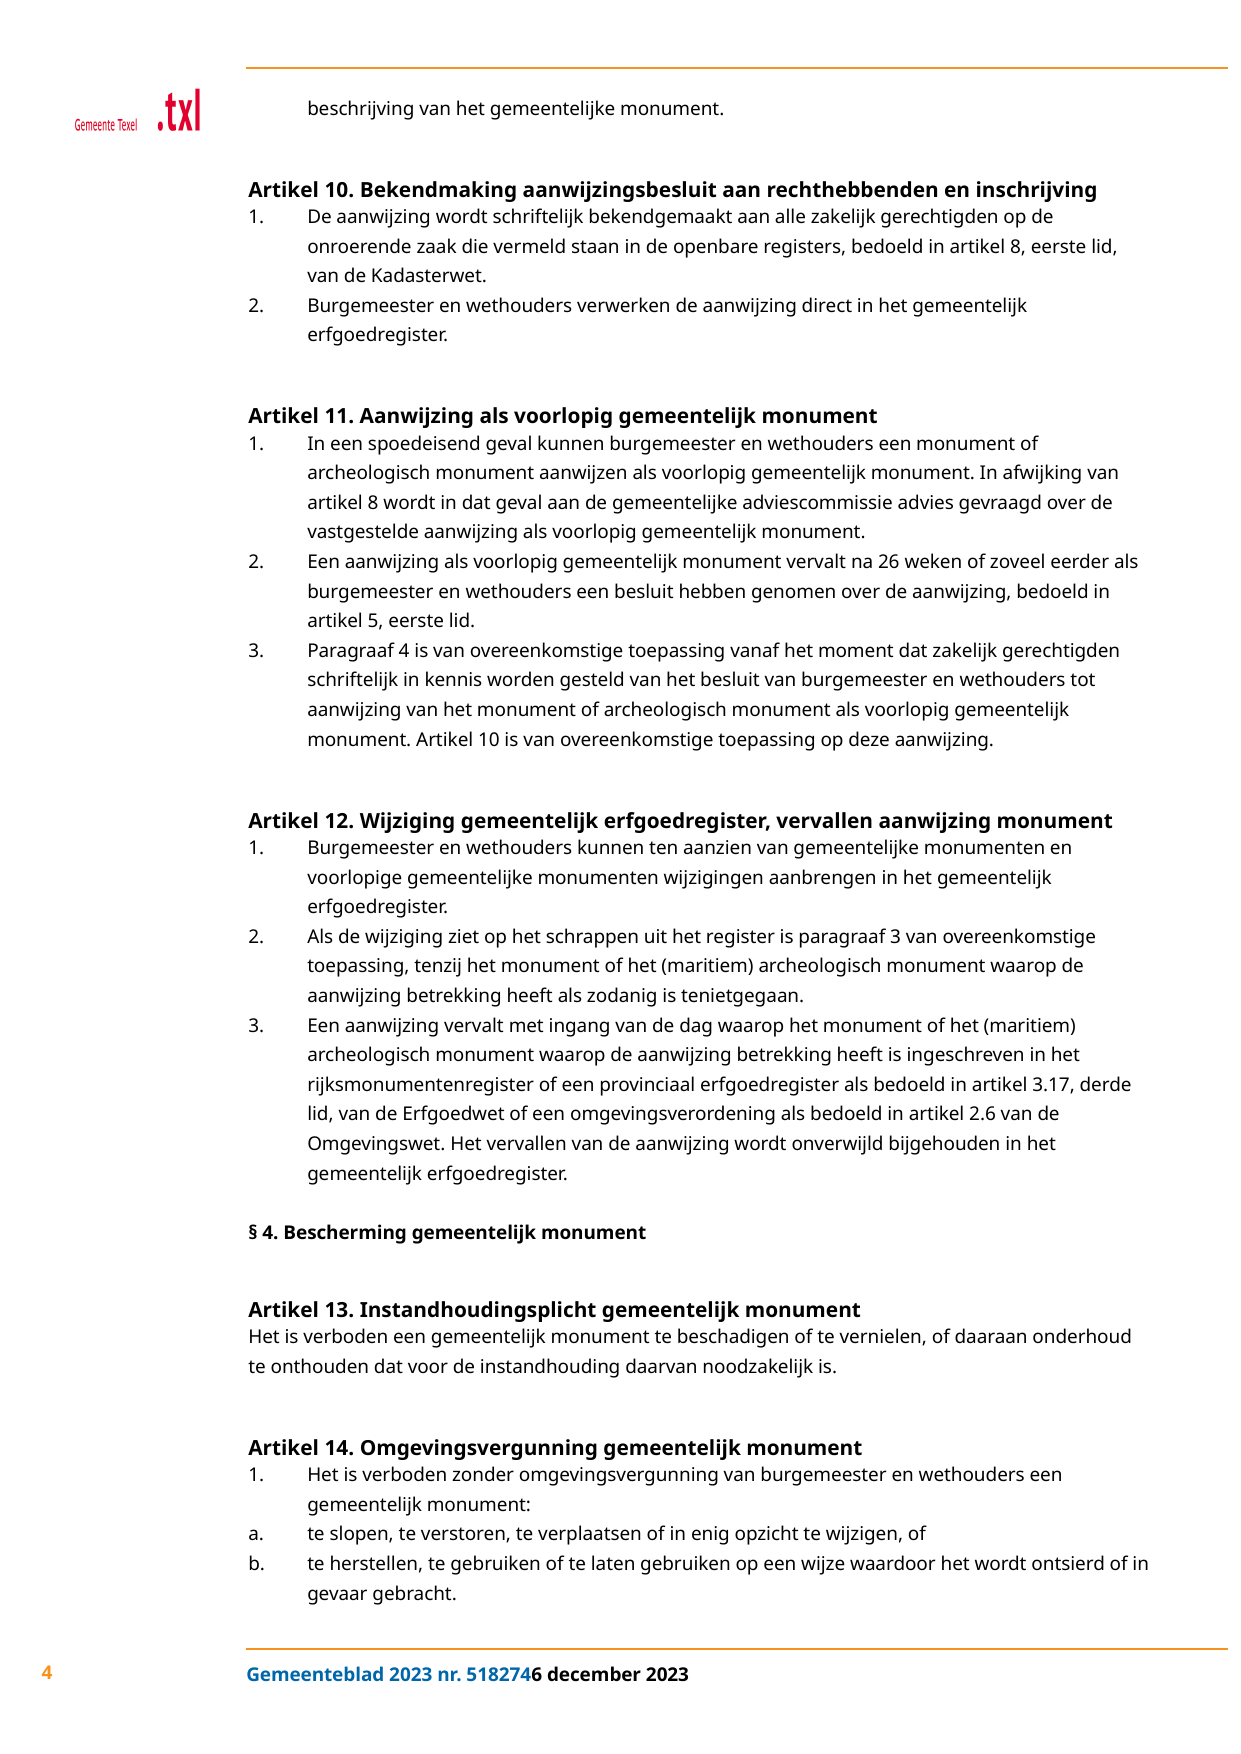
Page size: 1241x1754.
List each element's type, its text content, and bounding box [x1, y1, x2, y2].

list Een aanwijzing als voorlopig gemeentelijk monument vervalt na 26 weken of zoveel eerder als burgemeester en wethouders een besluit hebben genomen over de aanwijzing, bedoeld in artikel 5, eerste lid. [248, 548, 1152, 633]
text Artikel 10. Bekendmaking aanwijzingsbesluit aan rechthebbenden en inschrijving [248, 175, 1152, 203]
picture [41, 47, 231, 172]
list Burgemeester en wethouders kunnen ten aanzien van gemeentelijke monumenten en voorlopige gemeentelijke monumenten wijzigingen aanbrengen in het gemeentelijk erfgoedregister. [248, 834, 1152, 919]
text § 4. Bescherming gemeentelijk monument [248, 1219, 1152, 1244]
list Als de wijziging ziet op het schrappen uit het register is paragraaf 3 van overeenkomstige toepassing, tenzij het monument of het (maritiem) archeologisch monument waarop de aanwijzing betrekking heeft als zodanig is tenietgegaan. [248, 923, 1152, 1008]
text Artikel 11. Aanwijzing als voorlopig gemeentelijk monument [248, 402, 1152, 430]
list Burgemeester en wethouders verwerken de aanwijzing direct in het gemeentelijk erfgoedregister. [248, 292, 1152, 347]
list Paragraaf 4 is van overeenkomstige toepassing vanaf het moment dat zakelijk gerechtigden schriftelijk in kennis worden gesteld van het besluit van burgemeester en wethouders tot aanwijzing van het monument of archeologisch monument als voorlopig gemeentelijk monument. Artikel 10 is van overeenkomstige toepassing op deze aanwijzing. [248, 637, 1152, 752]
list De aanwijzing wordt schriftelijk bekendgemaakt aan alle zakelijk gerechtigden op de onroerende zaak die vermeld staan in de openbare registers, bedoeld in artikel 8, eerste lid, van de Kadasterwet. [248, 203, 1152, 288]
list beschrijving van het gemeentelijke monument. [248, 95, 1152, 121]
text Artikel 13. Instandhoudingsplicht gemeentelijk monument [248, 1295, 1152, 1323]
list te slopen, te verstoren, te verplaatsen of in enig opzicht te wijzigen, of [248, 1521, 1152, 1546]
text Het is verboden een gemeentelijk monument te beschadigen of te vernielen, of daaraan onderhoud te onthouden dat voor de instandhouding daarvan noodzakelijk is. [248, 1323, 1152, 1379]
list In een spoedeisend geval kunnen burgemeester en wethouders een monument of archeologisch monument aanwijzen als voorlopig gemeentelijk monument. In afwijking van artikel 8 wordt in dat geval aan de gemeentelijke adviescommissie advies gevraagd over de vastgestelde aanwijzing als voorlopig gemeentelijk monument. [248, 430, 1152, 544]
list Een aanwijzing vervalt met ingang van de dag waarop het monument of het (maritiem) archeologisch monument waarop de aanwijzing betrekking heeft is ingeschreven in het rijksmonumentenregister of een provinciaal erfgoedregister als bedoeld in artikel 3.17, derde lid, van de Erfgoedwet of een omgevingsverordening als bedoeld in artikel 2.6 van de Omgevingswet. Het vervallen van de aanwijzing wordt onverwijld bijgehouden in het gemeentelijk erfgoedregister. [248, 1012, 1152, 1185]
text Artikel 14. Omgevingsvergunning gemeentelijk monument [248, 1433, 1152, 1461]
list te herstellen, te gebruiken of te laten gebruiken op een wijze waardoor het wordt ontsierd of in gevaar gebracht. [248, 1550, 1152, 1606]
text Artikel 12. Wijziging gemeentelijk erfgoedregister, vervallen aanwijzing monument [248, 806, 1152, 834]
list Het is verboden zonder omgevingsvergunning van burgemeester en wethouders een gemeentelijk monument: [248, 1461, 1152, 1517]
